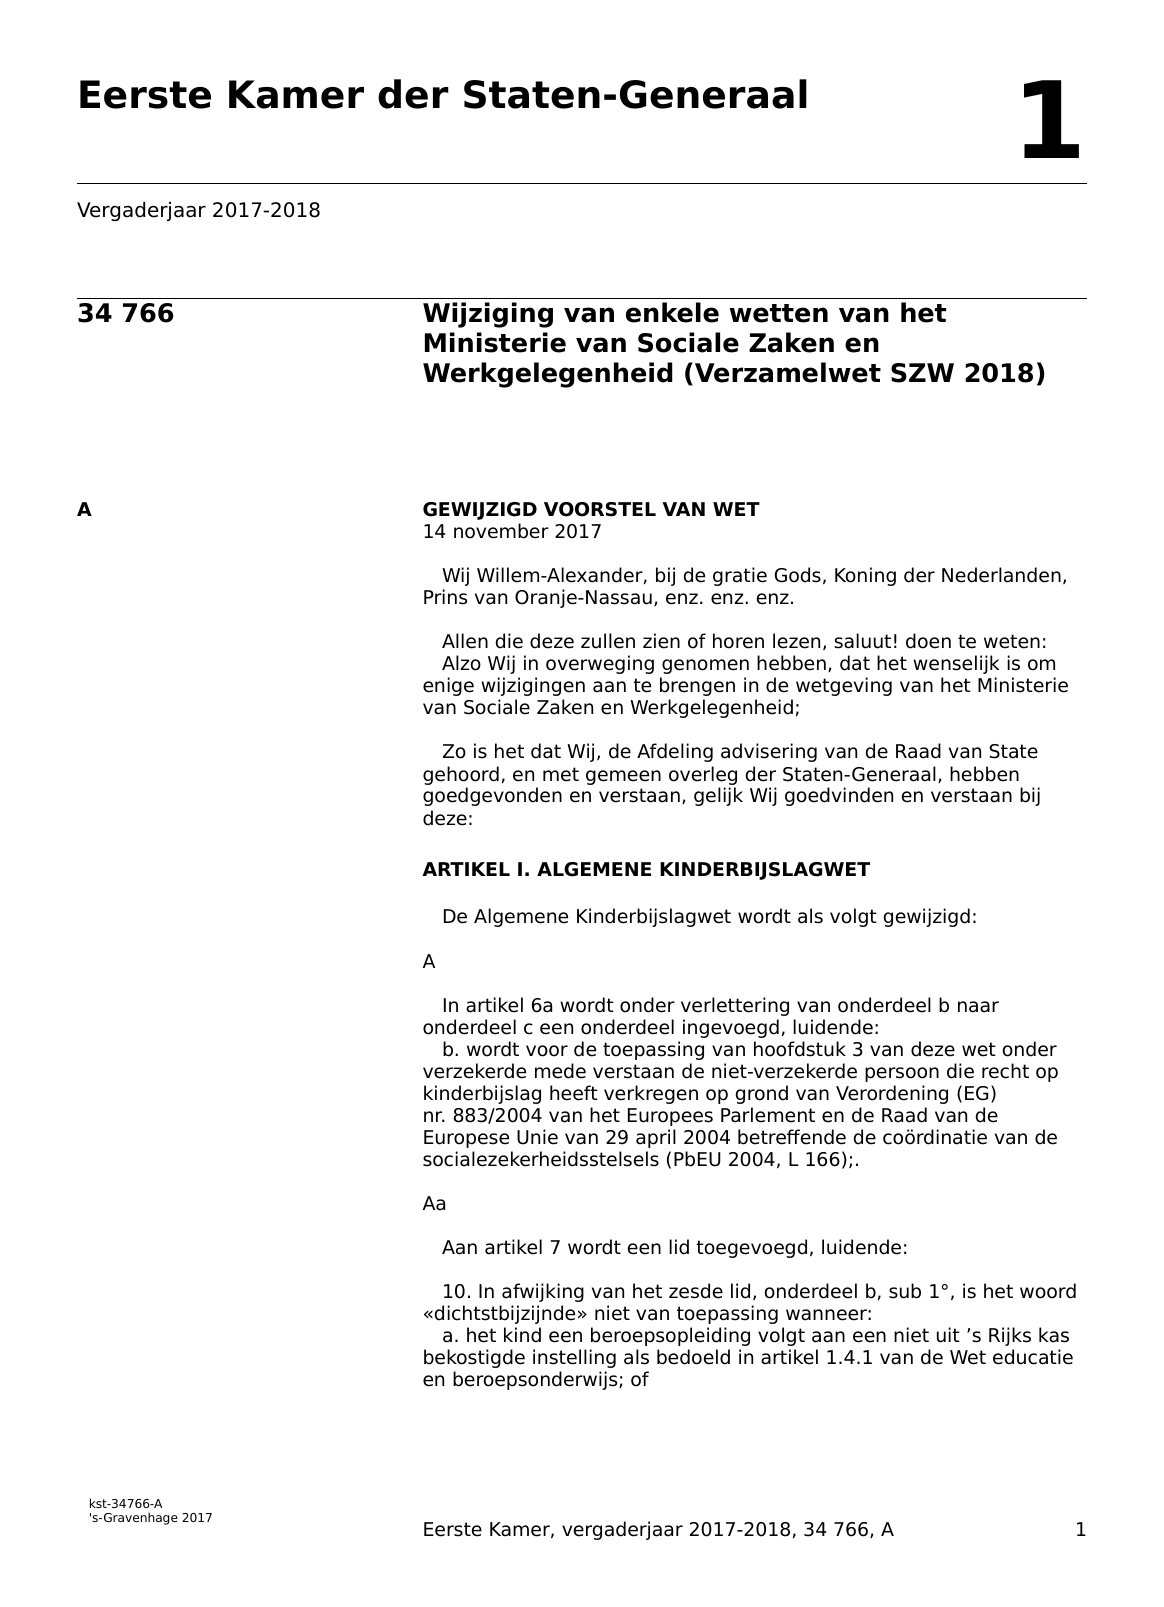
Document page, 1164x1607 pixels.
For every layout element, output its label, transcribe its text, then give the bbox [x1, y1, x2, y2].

text kst-34766-A [88, 1497, 323, 1511]
text Allen die deze zullen zien of horen lezen, saluut! doen te weten: [422, 631, 1087, 653]
text Wij Willem-Alexander, bij de gratie Gods, Koning der Nederlanden, Prins van Oranje-Nassau, enz. enz. enz. [422, 565, 1087, 609]
text Aa [422, 1193, 1087, 1215]
text b. wordt voor de toepassing van hoofdstuk 3 van deze wet onder verzekerde mede verstaan de niet-verzekerde persoon die recht op kinderbijslag heeft verkregen op grond van Verordening (EG) nr. 883/2004 van het Europees Parlement en de Raad van de Europese Unie van 29 april 2004 betreffende de coördinatie van de socialezekerheidsstelsels (PbEU 2004, L 166);. [422, 1039, 1087, 1171]
text Zo is het dat Wij, de Afdeling advisering van de Raad van State gehoord, en met gemeen overleg der Staten-Generaal, hebben goedgevonden en verstaan, gelijk Wij goedvinden en verstaan bij deze: [422, 741, 1087, 829]
text 14 november 2017 [422, 521, 1087, 543]
table_header 1 [886, 59, 1087, 183]
text A [422, 951, 1087, 972]
text 10. In afwijking van het zesde lid, onderdeel b, sub 1°, is het woord «dichtstbijzijnde» niet van toepassing wanneer: [422, 1281, 1087, 1325]
text 's-Gravenhage 2017 [88, 1511, 323, 1525]
text Alzo Wij in overweging genomen hebben, dat het wenselijk is om enige wijzigingen aan te brengen in de wetgeving van het Ministerie van Sociale Zaken en Werkgelegenheid; [422, 653, 1087, 719]
text In artikel 6a wordt onder verlettering van onderdeel b naar onderdeel c een onderdeel ingevoegd, luidende: [422, 995, 1087, 1039]
text a. het kind een beroepsopleiding volgt aan een niet uit ’s Rijks kas bekostigde instelling als bedoeld in artikel 1.4.1 van de Wet educatie en beroepsonderwijs; of [422, 1325, 1087, 1391]
text Aan artikel 7 wordt een lid toegevoegd, luidende: [422, 1237, 1087, 1259]
subtitle A GEWIJZIGD VOORSTEL VAN WET [77, 499, 1087, 521]
table_cell Vergaderjaar 2017-2018 [77, 184, 1087, 298]
table_header Eerste Kamer der Staten-Generaal [77, 59, 886, 183]
text De Algemene Kinderbijslagwet wordt als volgt gewijzigd: [422, 906, 1087, 928]
subtitle 34 766 Wijziging van enkele wetten van het Ministerie van Sociale Zaken en Werkgelegenheid (Verzamelwet SZW 2018) [77, 299, 1087, 388]
subtitle ARTIKEL I. ALGEMENE KINDERBIJSLAGWET [422, 859, 1087, 881]
